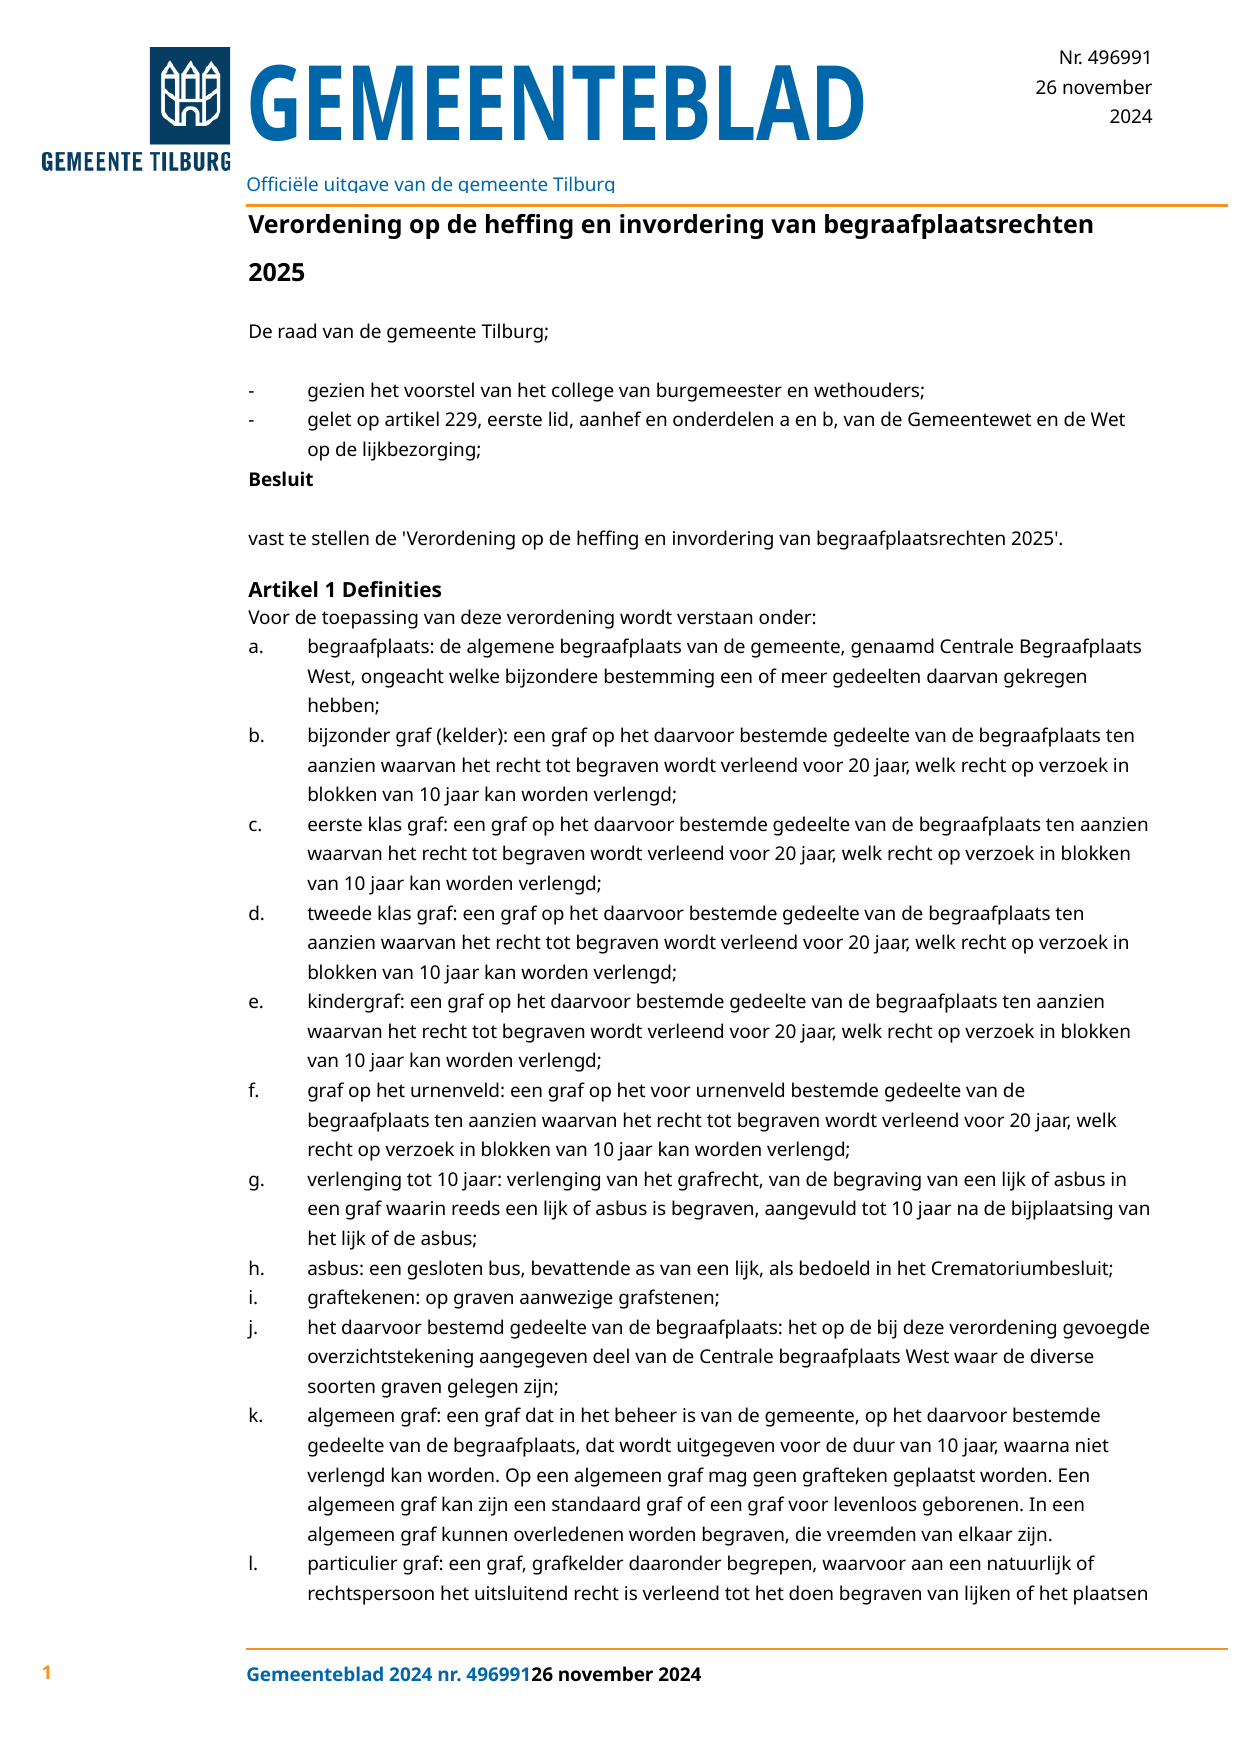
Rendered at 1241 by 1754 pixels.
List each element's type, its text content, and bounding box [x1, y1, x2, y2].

text Artikel 1 Definities [248, 575, 1152, 604]
list gezien het voorstel van het college van burgemeester en wethouders; [248, 377, 1152, 403]
list asbus: een gesloten bus, bevattende as van een lijk, als bedoeld in het Crematoriumbesluit; [248, 1255, 1152, 1280]
list begraafplaats: de algemene begraafplaats van de gemeente, genaamd Centrale Begraafplaats West, ongeacht welke bijzondere bestemming een of meer gedeelten daarvan gekregen hebben; [248, 633, 1152, 718]
list tweede klas graf: een graf op het daarvoor bestemde gedeelte van de begraafplaats ten aanzien waarvan het recht tot begraven wordt verleend voor 20 jaar, welk recht op verzoek in blokken van 10 jaar kan worden verlengd; [248, 900, 1152, 984]
list graftekenen: op graven aanwezige grafstenen; [248, 1284, 1152, 1310]
list algemeen graf: een graf dat in het beheer is van de gemeente, op het daarvoor bestemde gedeelte van de begraafplaats, dat wordt uitgegeven voor de duur van 10 jaar, waarna niet verlengd kan worden. Op een algemeen graf mag geen grafteken geplaatst worden. Een algemeen graf kan zijn een standaard graf of een graf voor levenloos geborenen. In een algemeen graf kunnen overledenen worden begraven, die vreemden van elkaar zijn. [248, 1403, 1152, 1547]
picture [41, 47, 231, 172]
list het daarvoor bestemd gedeelte van de begraafplaats: het op de bij deze verordening gevoegde overzichtstekening aangegeven deel van de Centrale begraafplaats West waar de diverse soorten graven gelegen zijn; [248, 1314, 1152, 1399]
text Besluit [248, 466, 1152, 492]
text Verordening op de heffing en invordering van begraafplaatsrechten 2025 [248, 207, 1152, 288]
list kindergraf: een graf op het daarvoor bestemde gedeelte van de begraafplaats ten aanzien waarvan het recht tot begraven wordt verleend voor 20 jaar, welk recht op verzoek in blokken van 10 jaar kan worden verlengd; [248, 988, 1152, 1073]
text De raad van de gemeente Tilburg; [248, 318, 1152, 344]
text vast te stellen de 'Verordening op de heffing en invordering van begraafplaatsrechten 2025'. [248, 525, 1152, 551]
list particulier graf: een graf, grafkelder daaronder begrepen, waarvoor aan een natuurlijk of rechtspersoon het uitsluitend recht is verleend tot het doen begraven van lijken of het plaatsen [248, 1551, 1152, 1606]
list verlenging tot 10 jaar: verlenging van het grafrecht, van de begraving van een lijk of asbus in een graf waarin reeds een lijk of asbus is begraven, aangevuld tot 10 jaar na de bijplaatsing van het lijk of de asbus; [248, 1166, 1152, 1251]
list bijzonder graf (kelder): een graf op het daarvoor bestemde gedeelte van de begraafplaats ten aanzien waarvan het recht tot begraven wordt verleend voor 20 jaar, welk recht op verzoek in blokken van 10 jaar kan worden verlengd; [248, 722, 1152, 807]
list graf op het urnenveld: een graf op het voor urnenveld bestemde gedeelte van de begraafplaats ten aanzien waarvan het recht tot begraven wordt verleend voor 20 jaar, welk recht op verzoek in blokken van 10 jaar kan worden verlengd; [248, 1077, 1152, 1162]
list eerste klas graf: een graf op het daarvoor bestemde gedeelte van de begraafplaats ten aanzien waarvan het recht tot begraven wordt verleend voor 20 jaar, welk recht op verzoek in blokken van 10 jaar kan worden verlengd; [248, 811, 1152, 896]
text Voor de toepassing van deze verordening wordt verstaan onder: [248, 604, 1152, 629]
list gelet op artikel 229, eerste lid, aanhef en onderdelen a en b, van de Gemeentewet en de Wet op de lijkbezorging; [248, 407, 1152, 462]
